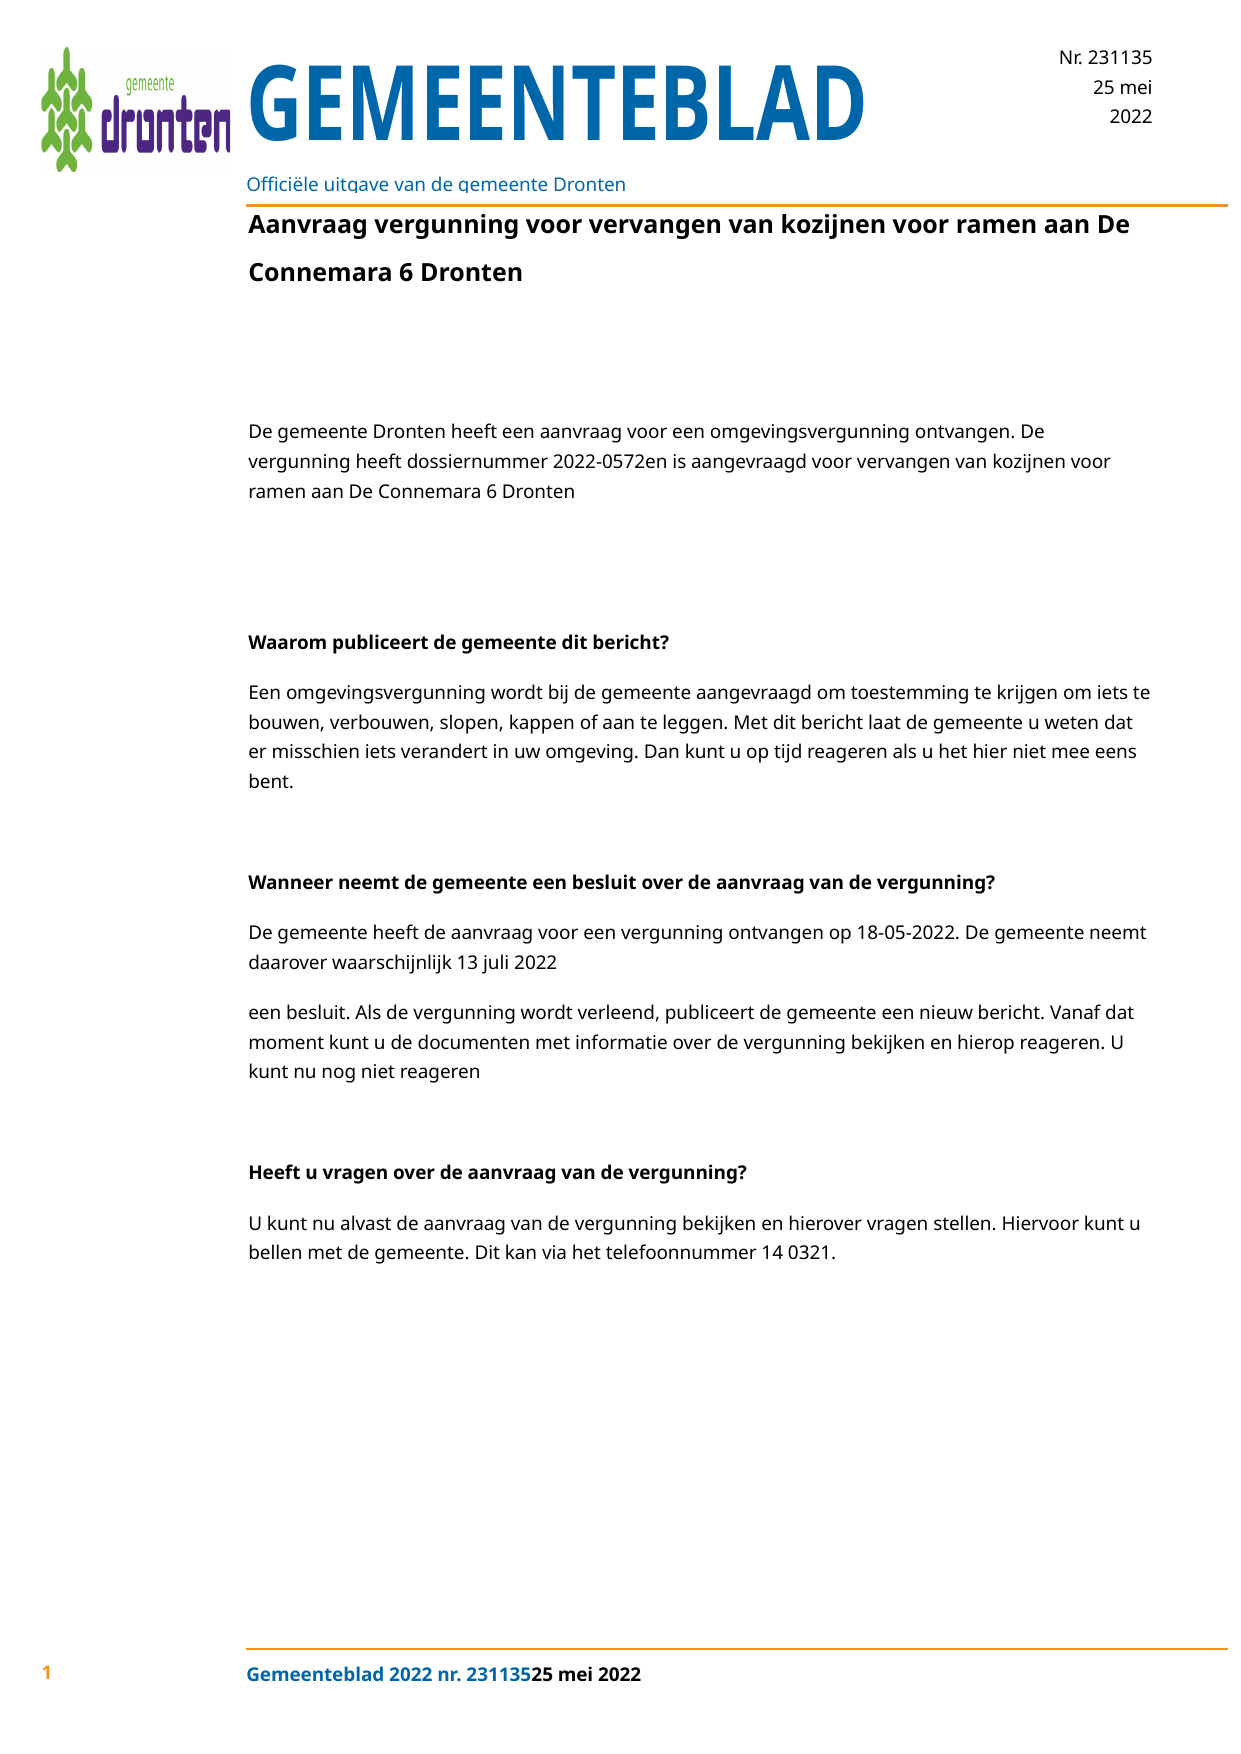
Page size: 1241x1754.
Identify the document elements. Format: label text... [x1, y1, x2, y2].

text Een omgevingsvergunning wordt bij de gemeente aangevraagd om toestemming te krijgen om iets te bouwen, verbouwen, slopen, kappen of aan te leggen. Met dit bericht laat de gemeente u weten dat er misschien iets verandert in uw omgeving. Dan kunt u op tijd reageren als u het hier niet mee eens bent. [248, 679, 1152, 794]
text De gemeente heeft de aanvraag voor een vergunning ontvangen op 18-05-2022. De gemeente neemt daarover waarschijnlijk 13 juli 2022 [248, 919, 1152, 975]
picture [41, 47, 231, 172]
text Heeft u vragen over de aanvraag van de vergunning? [248, 1159, 1152, 1185]
text Aanvraag vergunning voor vervangen van kozijnen voor ramen aan De Connemara 6 Dronten [248, 207, 1152, 288]
text De gemeente Dronten heeft een aanvraag voor een omgevingsvergunning ontvangen. De vergunning heeft dossiernummer 2022-0572en is aangevraagd voor vervangen van kozijnen voor ramen aan De Connemara 6 Dronten [248, 419, 1152, 504]
text Waarom publiceert de gemeente dit bericht? [248, 629, 1152, 655]
text een besluit. Als de vergunning wordt verleend, publiceert de gemeente een nieuw bericht. Vanaf dat moment kunt u de documenten met informatie over de vergunning bekijken en hierop reageren. U kunt nu nog niet reageren [248, 999, 1152, 1084]
text Wanneer neemt de gemeente een besluit over de aanvraag van de vergunning? [248, 869, 1152, 895]
text U kunt nu alvast de aanvraag van de vergunning bekijken en hierover vragen stellen. Hiervoor kunt u bellen met de gemeente. Dit kan via het telefoonnummer 14 0321. [248, 1210, 1152, 1265]
